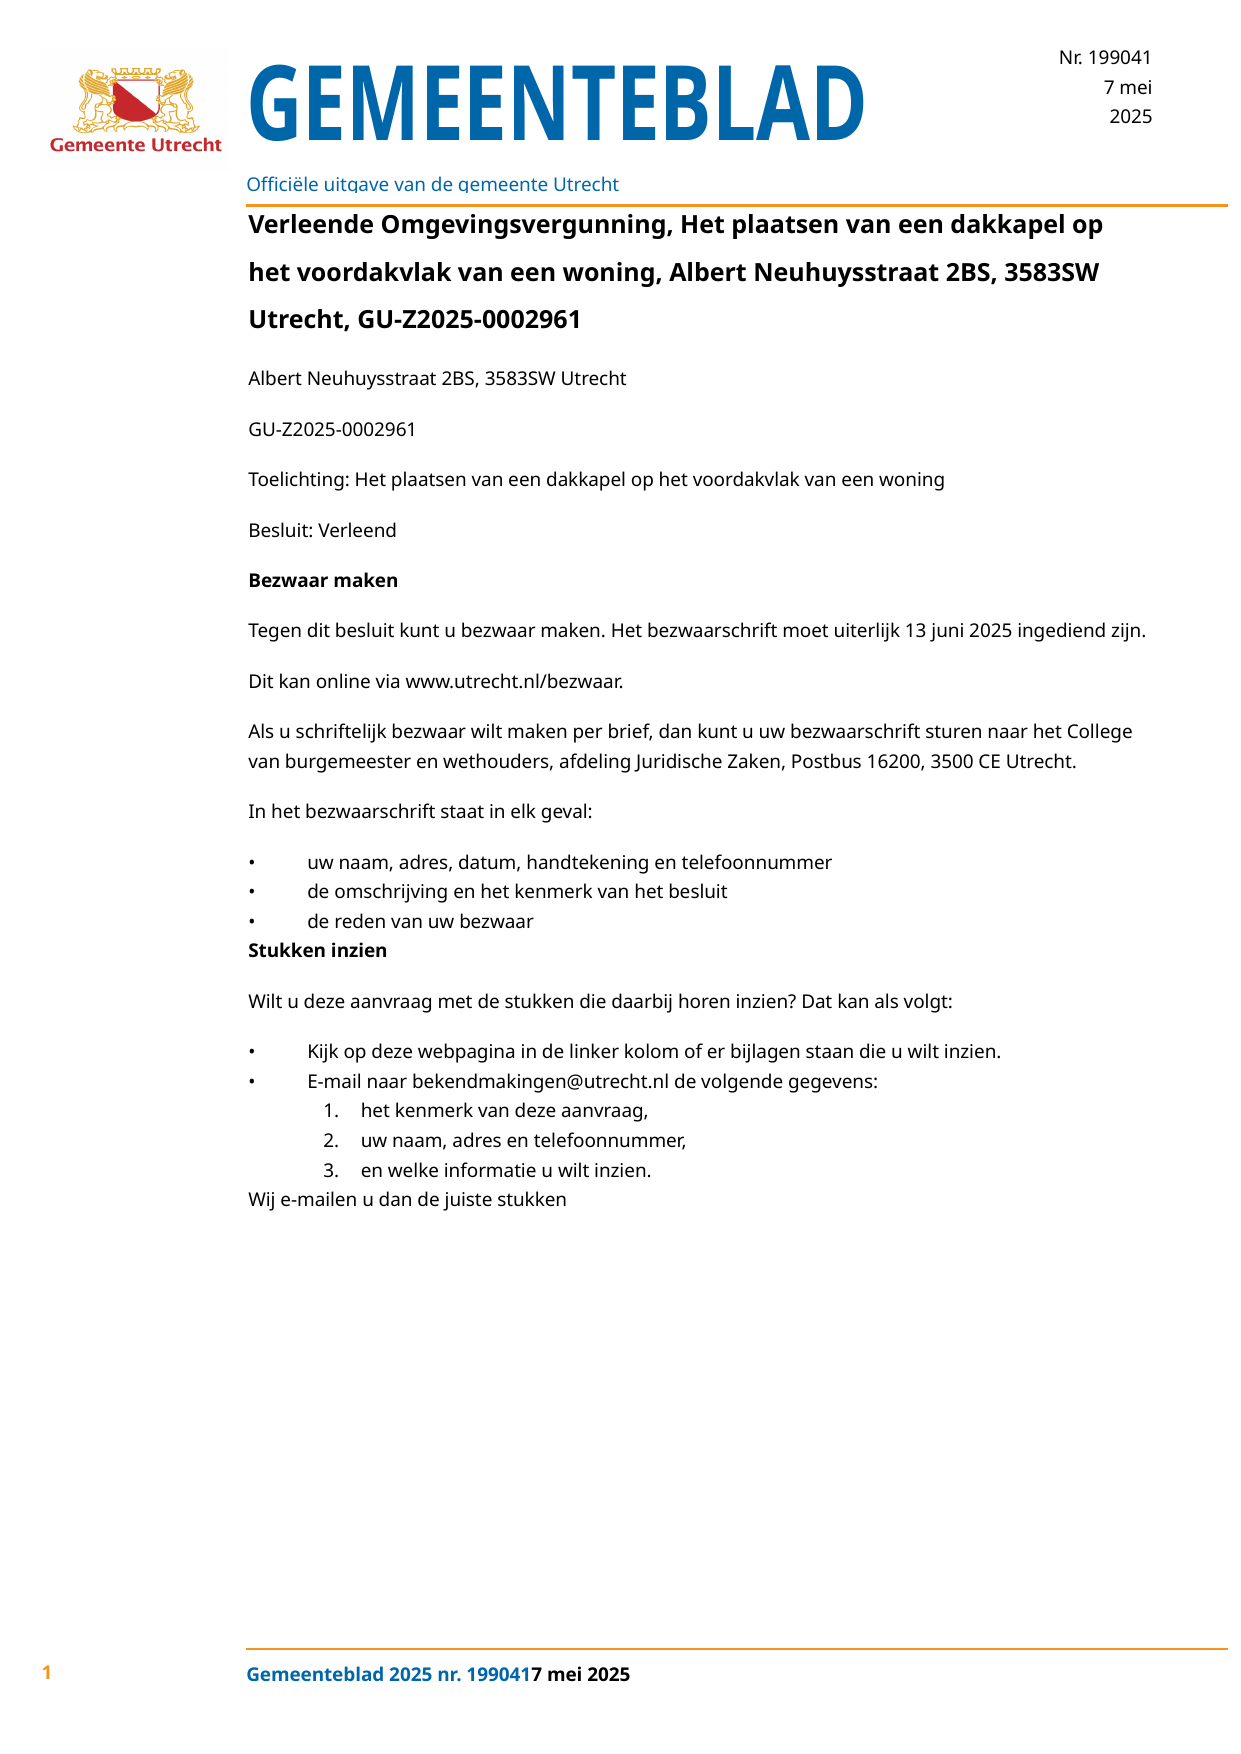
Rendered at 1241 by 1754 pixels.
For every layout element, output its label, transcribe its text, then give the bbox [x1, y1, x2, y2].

text Wilt u deze aanvraag met de stukken die daarbij horen inzien? Dat kan als volgt: [248, 988, 1152, 1014]
text Besluit: Verleend [248, 517, 1152, 542]
picture [41, 47, 231, 172]
list en welke informatie u wilt inzien. [323, 1157, 1152, 1182]
list de reden van uw bezwaar [248, 908, 1152, 934]
list Kijk op deze webpagina in de linker kolom of er bijlagen staan die u wilt inzien. [248, 1038, 1152, 1064]
text GU-Z2025-0002961 [248, 416, 1152, 442]
list E-mail naar bekendmakingen@utrecht.nl de volgende gegevens: [248, 1068, 1152, 1094]
text Albert Neuhuysstraat 2BS, 3583SW Utrecht [248, 366, 1152, 391]
text Als u schriftelijk bezwaar wilt maken per brief, dan kunt u uw bezwaarschrift sturen naar het College van burgemeester en wethouders, afdeling Juridische Zaken, Postbus 16200, 3500 CE Utrecht. [248, 718, 1152, 774]
text Dit kan online via www.utrecht.nl/bezwaar. [248, 668, 1152, 694]
list uw naam, adres, datum, handtekening en telefoonnummer [248, 849, 1152, 874]
list het kenmerk van deze aanvraag, [323, 1098, 1152, 1123]
text Toelichting: Het plaatsen van een dakkapel op het voordakvlak van een woning [248, 466, 1152, 492]
list uw naam, adres en telefoonnummer, [323, 1127, 1152, 1153]
text Tegen dit besluit kunt u bezwaar maken. Het bezwaarschrift moet uiterlijk 13 juni 2025 ingediend zijn. [248, 618, 1152, 643]
list de omschrijving en het kenmerk van het besluit [248, 878, 1152, 904]
text Wij e-mailen u dan de juiste stukken [248, 1186, 1152, 1212]
text In het bezwaarschrift staat in elk geval: [248, 798, 1152, 824]
text Bezwaar maken [248, 567, 1152, 593]
text Stukken inzien [248, 938, 1152, 963]
text Verleende Omgevingsvergunning, Het plaatsen van een dakkapel op het voordakvlak van een woning, Albert Neuhuysstraat 2BS, 3583SW Utrecht, GU-Z2025-0002961 [248, 207, 1152, 336]
